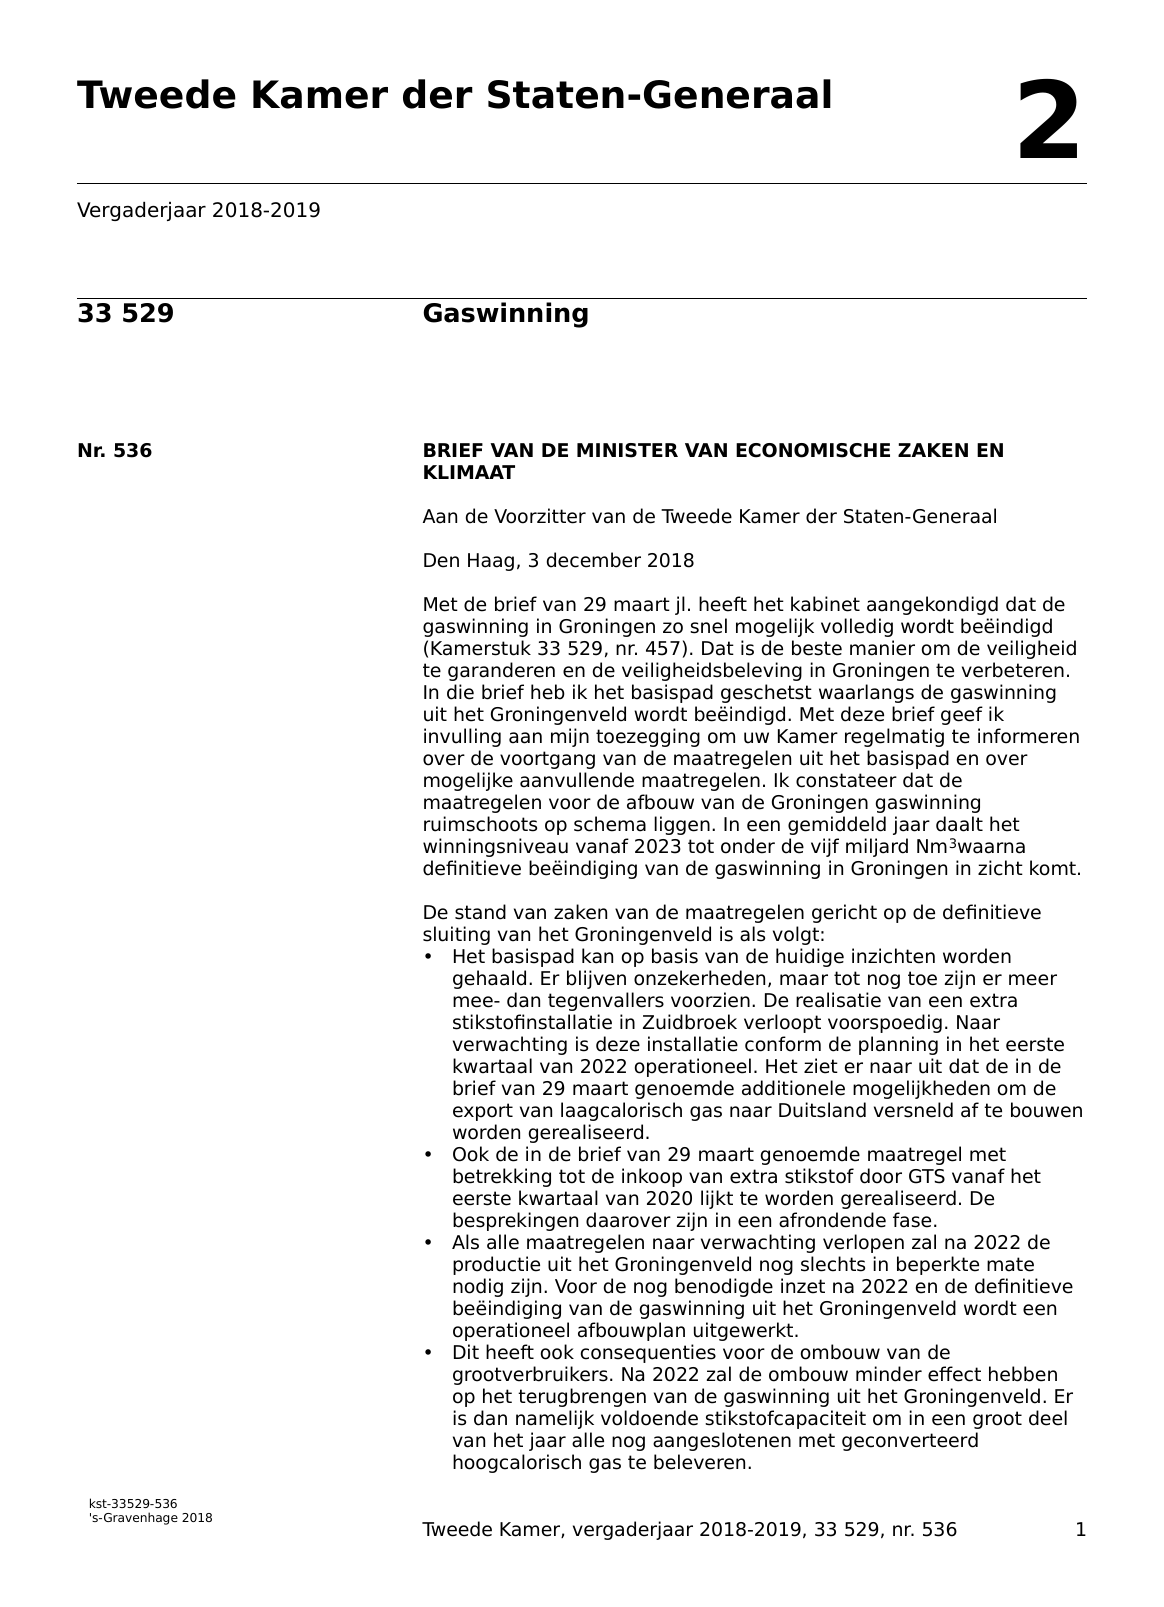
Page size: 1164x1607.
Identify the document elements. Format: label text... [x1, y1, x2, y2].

text Met de brief van 29 maart jl. heeft het kabinet aangekondigd dat de gaswinning in Groningen zo snel mogelijk volledig wordt beëindigd (Kamerstuk 33 529, nr. 457). Dat is de beste manier om de veiligheid te garanderen en de veiligheidsbeleving in Groningen te verbeteren. In die brief heb ik het basispad geschetst waarlangs de gaswinning uit het Groningenveld wordt beëindigd. Met deze brief geef ik invulling aan mijn toezegging om uw Kamer regelmatig te informeren over de voortgang van de maatregelen uit het basispad en over mogelijke aanvullende maatregelen. Ik constateer dat de maatregelen voor de afbouw van de Groningen gaswinning ruimschoots op schema liggen. In een gemiddeld jaar daalt het winningsniveau vanaf 2023 tot onder de vijf miljard Nm3waarna definitieve beëindiging van de gaswinning in Groningen in zicht komt. [422, 594, 1087, 880]
text • Als alle maatregelen naar verwachting verlopen zal na 2022 de productie uit het Groningenveld nog slechts in beperkte mate nodig zijn. Voor de nog benodigde inzet na 2022 en de definitieve beëindiging van de gaswinning uit het Groningenveld wordt een operationeel afbouwplan uitgewerkt. [422, 1232, 1087, 1342]
table_header Tweede Kamer der Staten-Generaal [77, 59, 886, 183]
text Den Haag, 3 december 2018 [422, 550, 1087, 572]
text • Het basispad kan op basis van de huidige inzichten worden gehaald. Er blijven onzekerheden, maar tot nog toe zijn er meer mee- dan tegenvallers voorzien. De realisatie van een extra stikstofinstallatie in Zuidbroek verloopt voorspoedig. Naar verwachting is deze installatie conform de planning in het eerste kwartaal van 2022 operationeel. Het ziet er naar uit dat de in de brief van 29 maart genoemde additionele mogelijkheden om de export van laagcalorisch gas naar Duitsland versneld af te bouwen worden gerealiseerd. [422, 946, 1087, 1144]
subtitle Nr. 536 BRIEF VAN DE MINISTER VAN ECONOMISCHE ZAKEN EN KLIMAAT [77, 440, 1087, 484]
table_header 2 [886, 59, 1087, 183]
subtitle 33 529 Gaswinning [77, 299, 1087, 329]
text De stand van zaken van de maatregelen gericht op de definitieve sluiting van het Groningenveld is als volgt: [422, 902, 1087, 946]
text 's-Gravenhage 2018 [88, 1511, 323, 1525]
text • Ook de in de brief van 29 maart genoemde maatregel met betrekking tot de inkoop van extra stikstof door GTS vanaf het eerste kwartaal van 2020 lijkt te worden gerealiseerd. De besprekingen daarover zijn in een afrondende fase. [422, 1144, 1087, 1232]
text kst-33529-536 [88, 1497, 323, 1511]
table_cell Vergaderjaar 2018-2019 [77, 184, 1087, 298]
text • Dit heeft ook consequenties voor de ombouw van de grootverbruikers. Na 2022 zal de ombouw minder effect hebben op het terugbrengen van de gaswinning uit het Groningenveld. Er is dan namelijk voldoende stikstofcapaciteit om in een groot deel van het jaar alle nog aangeslotenen met geconverteerd hoogcalorisch gas te beleveren. [422, 1342, 1087, 1473]
text Aan de Voorzitter van de Tweede Kamer der Staten-Generaal [422, 506, 1087, 528]
